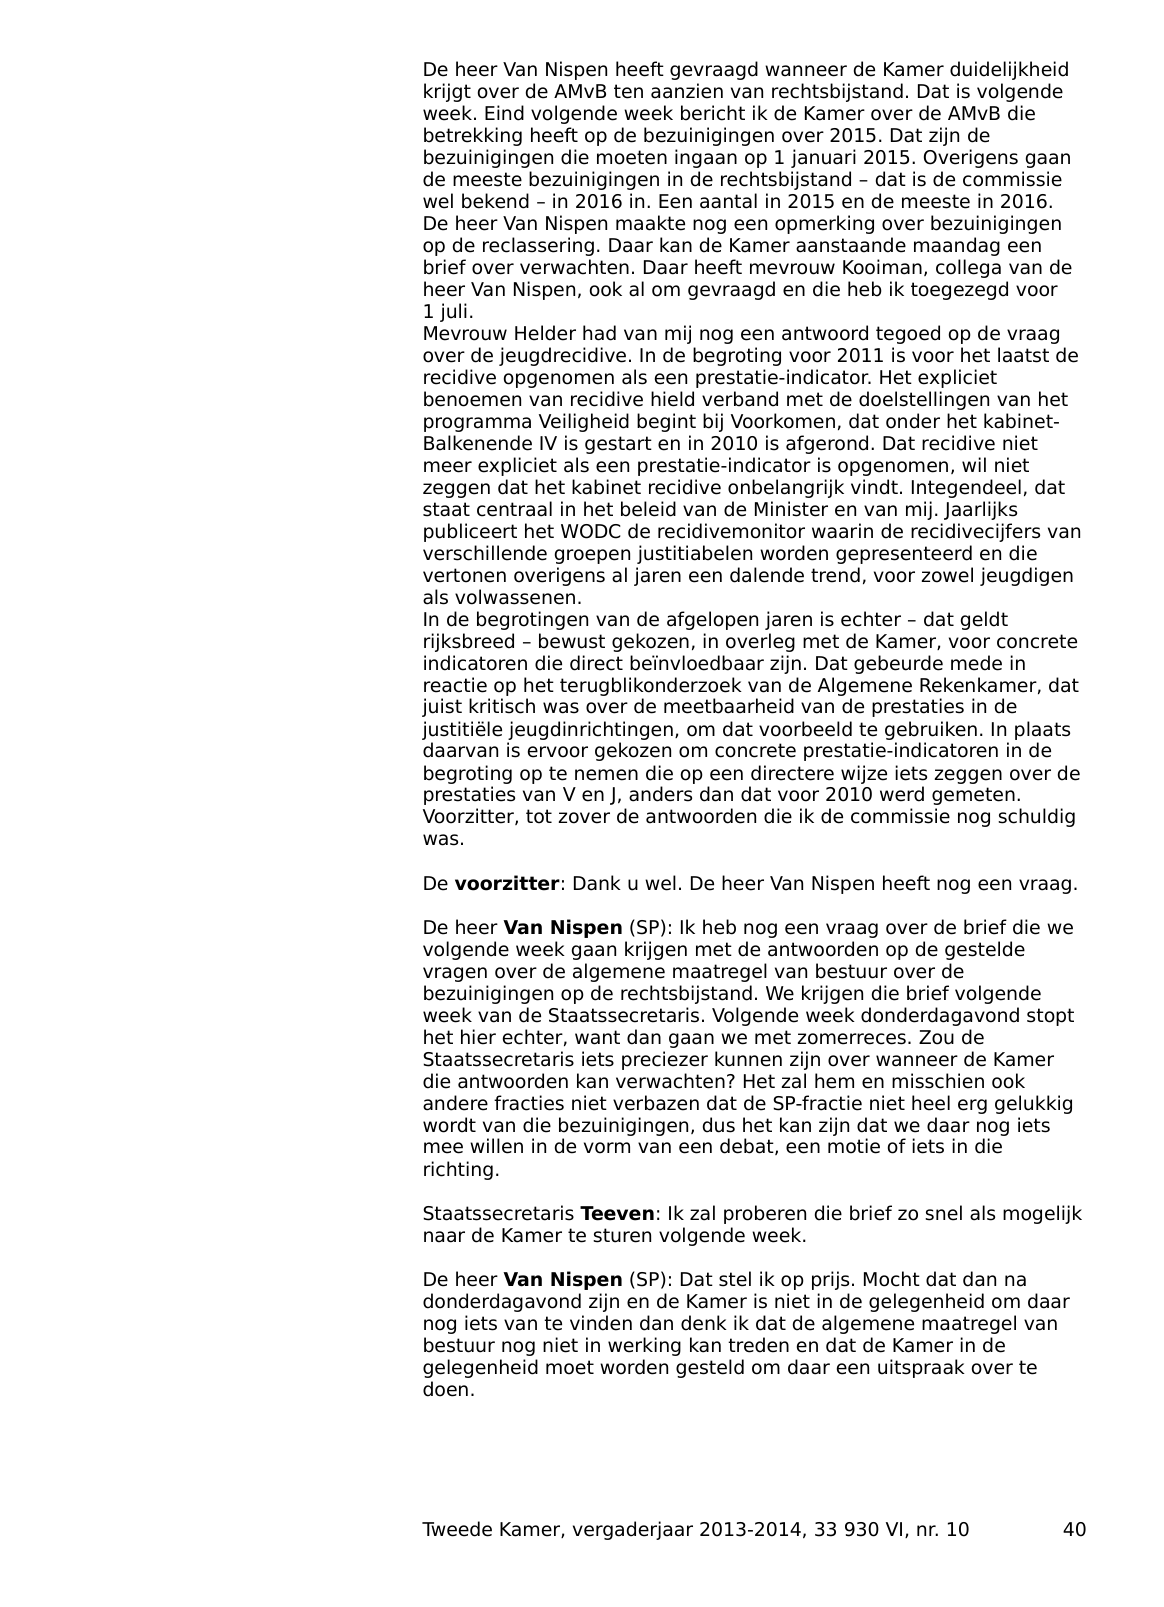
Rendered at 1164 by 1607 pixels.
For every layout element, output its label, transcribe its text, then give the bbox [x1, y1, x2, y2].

text In de begrotingen van de afgelopen jaren is echter – dat geldt rijksbreed – bewust gekozen, in overleg met de Kamer, voor concrete indicatoren die direct beïnvloedbaar zijn. Dat gebeurde mede in reactie op het terugblikonderzoek van de Algemene Rekenkamer, dat juist kritisch was over de meetbaarheid van de prestaties in de justitiële jeugdinrichtingen, om dat voorbeeld te gebruiken. In plaats daarvan is ervoor gekozen om concrete prestatie-indicatoren in de begroting op te nemen die op een directere wijze iets zeggen over de prestaties van V en J, anders dan dat voor 2010 werd gemeten. [422, 608, 1087, 806]
text De heer Van Nispen (SP): Dat stel ik op prijs. Mocht dat dan na donderdagavond zijn en de Kamer is niet in de gelegenheid om daar nog iets van te vinden dan denk ik dat de algemene maatregel van bestuur nog niet in werking kan treden en dat de Kamer in de gelegenheid moet worden gesteld om daar een uitspraak over te doen. [422, 1269, 1087, 1401]
text Staatssecretaris Teeven: Ik zal proberen die brief zo snel als mogelijk naar de Kamer te sturen volgende week. [422, 1203, 1087, 1247]
text Mevrouw Helder had van mij nog een antwoord tegoed op de vraag over de jeugdrecidive. In de begroting voor 2011 is voor het laatst de recidive opgenomen als een prestatie-indicator. Het expliciet benoemen van recidive hield verband met de doelstellingen van het programma Veiligheid begint bij Voorkomen, dat onder het kabinet-Balkenende IV is gestart en in 2010 is afgerond. Dat recidive niet meer expliciet als een prestatie-indicator is opgenomen, wil niet zeggen dat het kabinet recidive onbelangrijk vindt. Integendeel, dat staat centraal in het beleid van de Minister en van mij. Jaarlijks publiceert het WODC de recidivemonitor waarin de recidivecijfers van verschillende groepen justitiabelen worden gepresenteerd en die vertonen overigens al jaren een dalende trend, voor zowel jeugdigen als volwassenen. [422, 323, 1087, 608]
text De heer Van Nispen maakte nog een opmerking over bezuinigingen op de reclassering. Daar kan de Kamer aanstaande maandag een brief over verwachten. Daar heeft mevrouw Kooiman, collega van de heer Van Nispen, ook al om gevraagd en die heb ik toegezegd voor 1 juli. [422, 213, 1087, 323]
text De heer Van Nispen (SP): Ik heb nog een vraag over de brief die we volgende week gaan krijgen met de antwoorden op de gestelde vragen over de algemene maatregel van bestuur over de bezuinigingen op de rechtsbijstand. We krijgen die brief volgende week van de Staatssecretaris. Volgende week donderdagavond stopt het hier echter, want dan gaan we met zomerreces. Zou de Staatssecretaris iets preciezer kunnen zijn over wanneer de Kamer die antwoorden kan verwachten? Het zal hem en misschien ook andere fracties niet verbazen dat de SP-fractie niet heel erg gelukkig wordt van die bezuinigingen, dus het kan zijn dat we daar nog iets mee willen in de vorm van een debat, een motie of iets in die richting. [422, 917, 1087, 1180]
text Voorzitter, tot zover de antwoorden die ik de commissie nog schuldig was. [422, 806, 1087, 850]
text De heer Van Nispen heeft gevraagd wanneer de Kamer duidelijkheid krijgt over de AMvB ten aanzien van rechtsbijstand. Dat is volgende week. Eind volgende week bericht ik de Kamer over de AMvB die betrekking heeft op de bezuinigingen over 2015. Dat zijn de bezuinigingen die moeten ingaan op 1 januari 2015. Overigens gaan de meeste bezuinigingen in de rechtsbijstand – dat is de commissie wel bekend – in 2016 in. Een aantal in 2015 en de meeste in 2016. [422, 59, 1087, 213]
text De voorzitter: Dank u wel. De heer Van Nispen heeft nog een vraag. [422, 872, 1087, 894]
